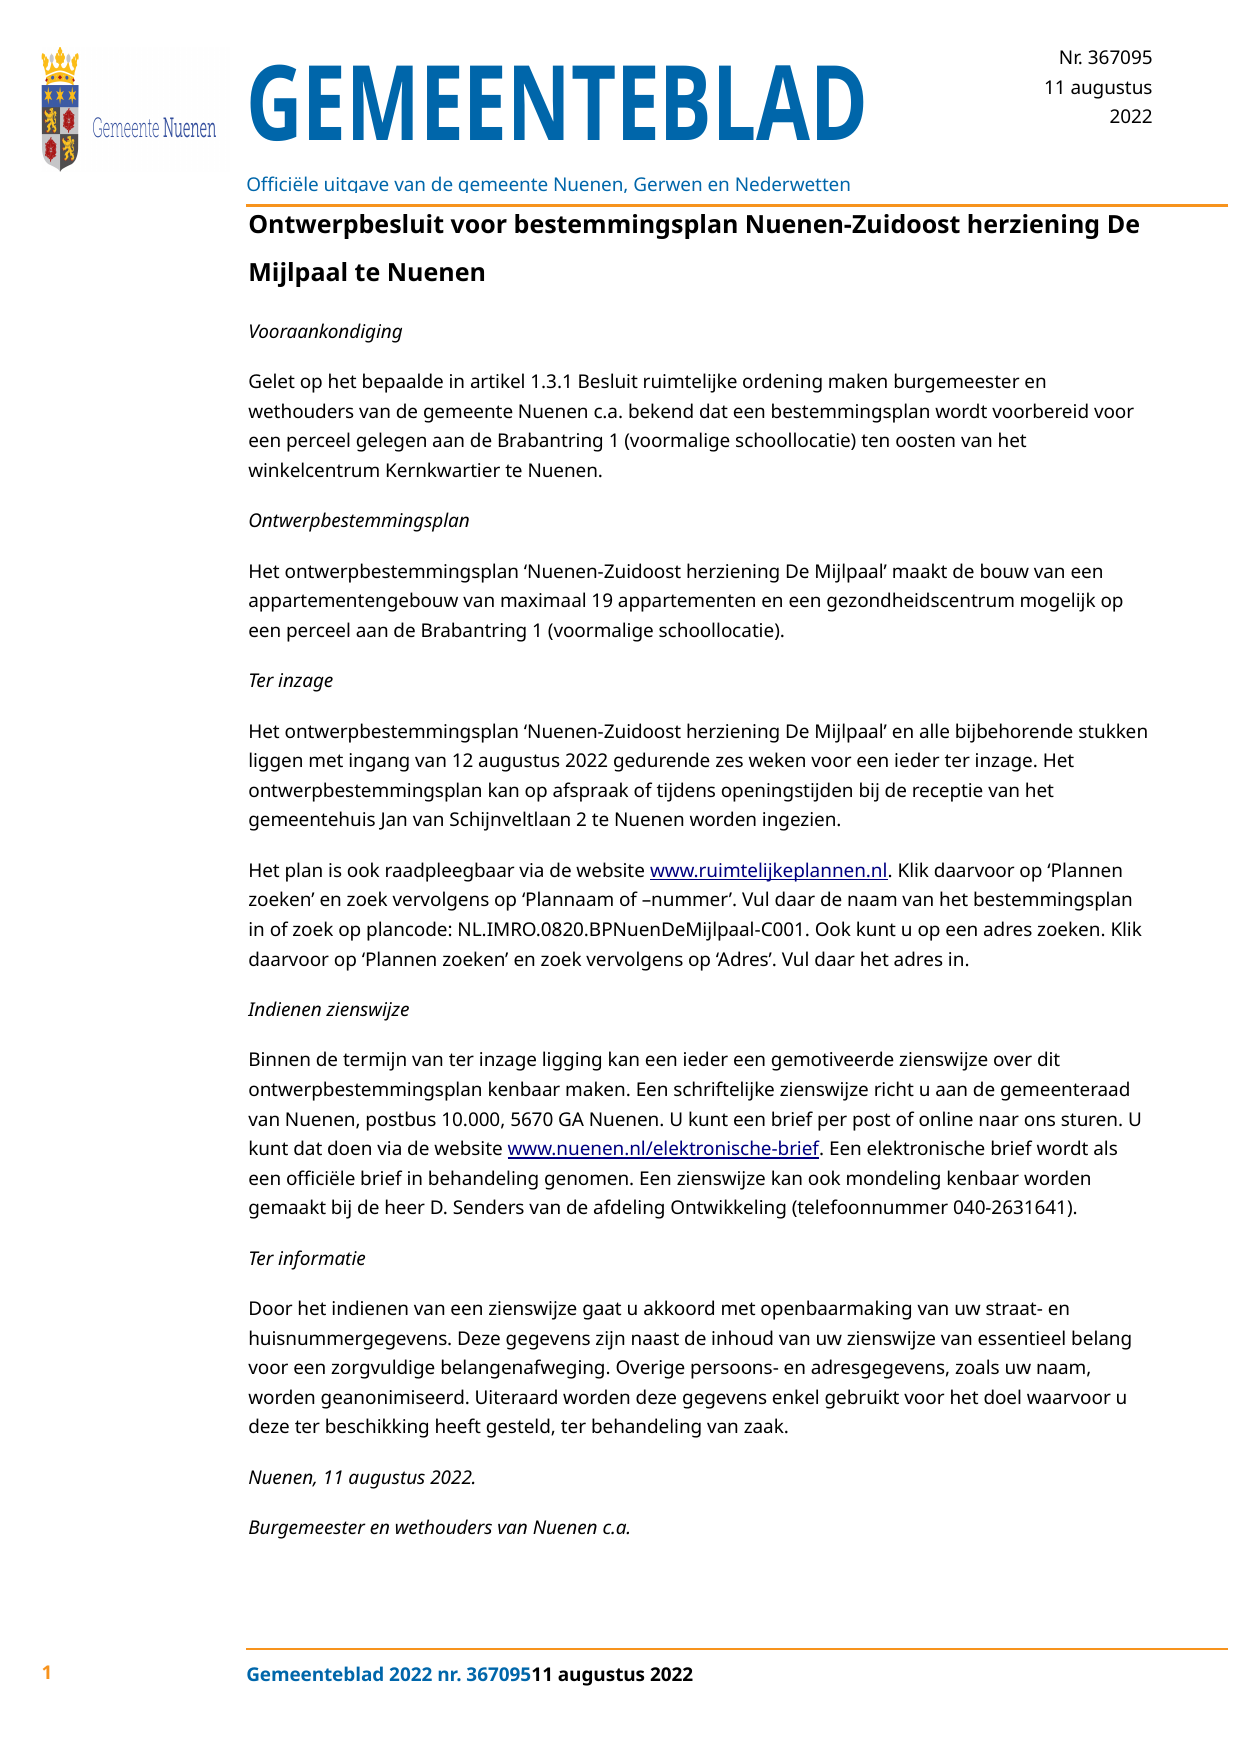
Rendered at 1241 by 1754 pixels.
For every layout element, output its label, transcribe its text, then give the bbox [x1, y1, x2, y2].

text Ter inzage [248, 667, 1152, 693]
text Ontwerpbesluit voor bestemmingsplan Nuenen-Zuidoost herziening De Mijlpaal te Nuenen [248, 207, 1152, 288]
text Het ontwerpbestemmingsplan ‘Nuenen-Zuidoost herziening De Mijlpaal’ en alle bijbehorende stukken liggen met ingang van 12 augustus 2022 gedurende zes weken voor een ieder ter inzage. Het ontwerpbestemmingsplan kan op afspraak of tijdens openingstijden bij de receptie van het gemeentehuis Jan van Schijnveltlaan 2 te Nuenen worden ingezien. [248, 718, 1152, 832]
text Binnen de termijn van ter inzage ligging kan een ieder een gemotiveerde zienswijze over dit ontwerpbestemmingsplan kenbaar maken. Een schriftelijke zienswijze richt u aan de gemeenteraad van Nuenen, postbus 10.000, 5670 GA Nuenen. U kunt een brief per post of online naar ons sturen. U kunt dat doen via de website www.nuenen.nl/elektronische-brief. Een elektronische brief wordt als een officiële brief in behandeling genomen. Een zienswijze kan ook mondeling kenbaar worden gemaakt bij de heer D. Senders van de afdeling Ontwikkeling (telefoonnummer 040-2631641). [248, 1047, 1152, 1220]
text Ter informatie [248, 1245, 1152, 1271]
text Het ontwerpbestemmingsplan ‘Nuenen-Zuidoost herziening De Mijlpaal’ maakt de bouw van een appartementengebouw van maximaal 19 appartementen en een gezondheidscentrum mogelijk op een perceel aan de Brabantring 1 (voormalige schoollocatie). [248, 558, 1152, 643]
text Het plan is ook raadpleegbaar via de website www.ruimtelijkeplannen.nl. Klik daarvoor op ‘Plannen zoeken’ en zoek vervolgens op ‘Plannaam of –nummer’. Vul daar de naam van het bestemmingsplan in of zoek op plancode: NL.IMRO.0820.BPNuenDeMijlpaal-C001. Ook kunt u op een adres zoeken. Klik daarvoor op ‘Plannen zoeken’ en zoek vervolgens op ‘Adres’. Vul daar het adres in. [248, 857, 1152, 972]
picture [41, 47, 231, 172]
text Ontwerpbestemmingsplan [248, 507, 1152, 533]
text Gelet op het bepaalde in artikel 1.3.1 Besluit ruimtelijke ordening maken burgemeester en wethouders van de gemeente Nuenen c.a. bekend dat een bestemmingsplan wordt voorbereid voor een perceel gelegen aan de Brabantring 1 (voormalige schoollocatie) ten oosten van het winkelcentrum Kernkwartier te Nuenen. [248, 368, 1152, 483]
text Nuenen, 11 augustus 2022. [248, 1464, 1152, 1490]
text Burgemeester en wethouders van Nuenen c.a. [248, 1514, 1152, 1540]
text Door het indienen van een zienswijze gaat u akkoord met openbaarmaking van uw straat- en huisnummergegevens. Deze gegevens zijn naast de inhoud van uw zienswijze van essentieel belang voor een zorgvuldige belangenafweging. Overige persoons- en adresgegevens, zoals uw naam, worden geanonimiseerd. Uiteraard worden deze gegevens enkel gebruikt voor het doel waarvoor u deze ter beschikking heeft gesteld, ter behandeling van zaak. [248, 1295, 1152, 1439]
text Vooraankondiging [248, 318, 1152, 344]
text Indienen zienswijze [248, 996, 1152, 1022]
